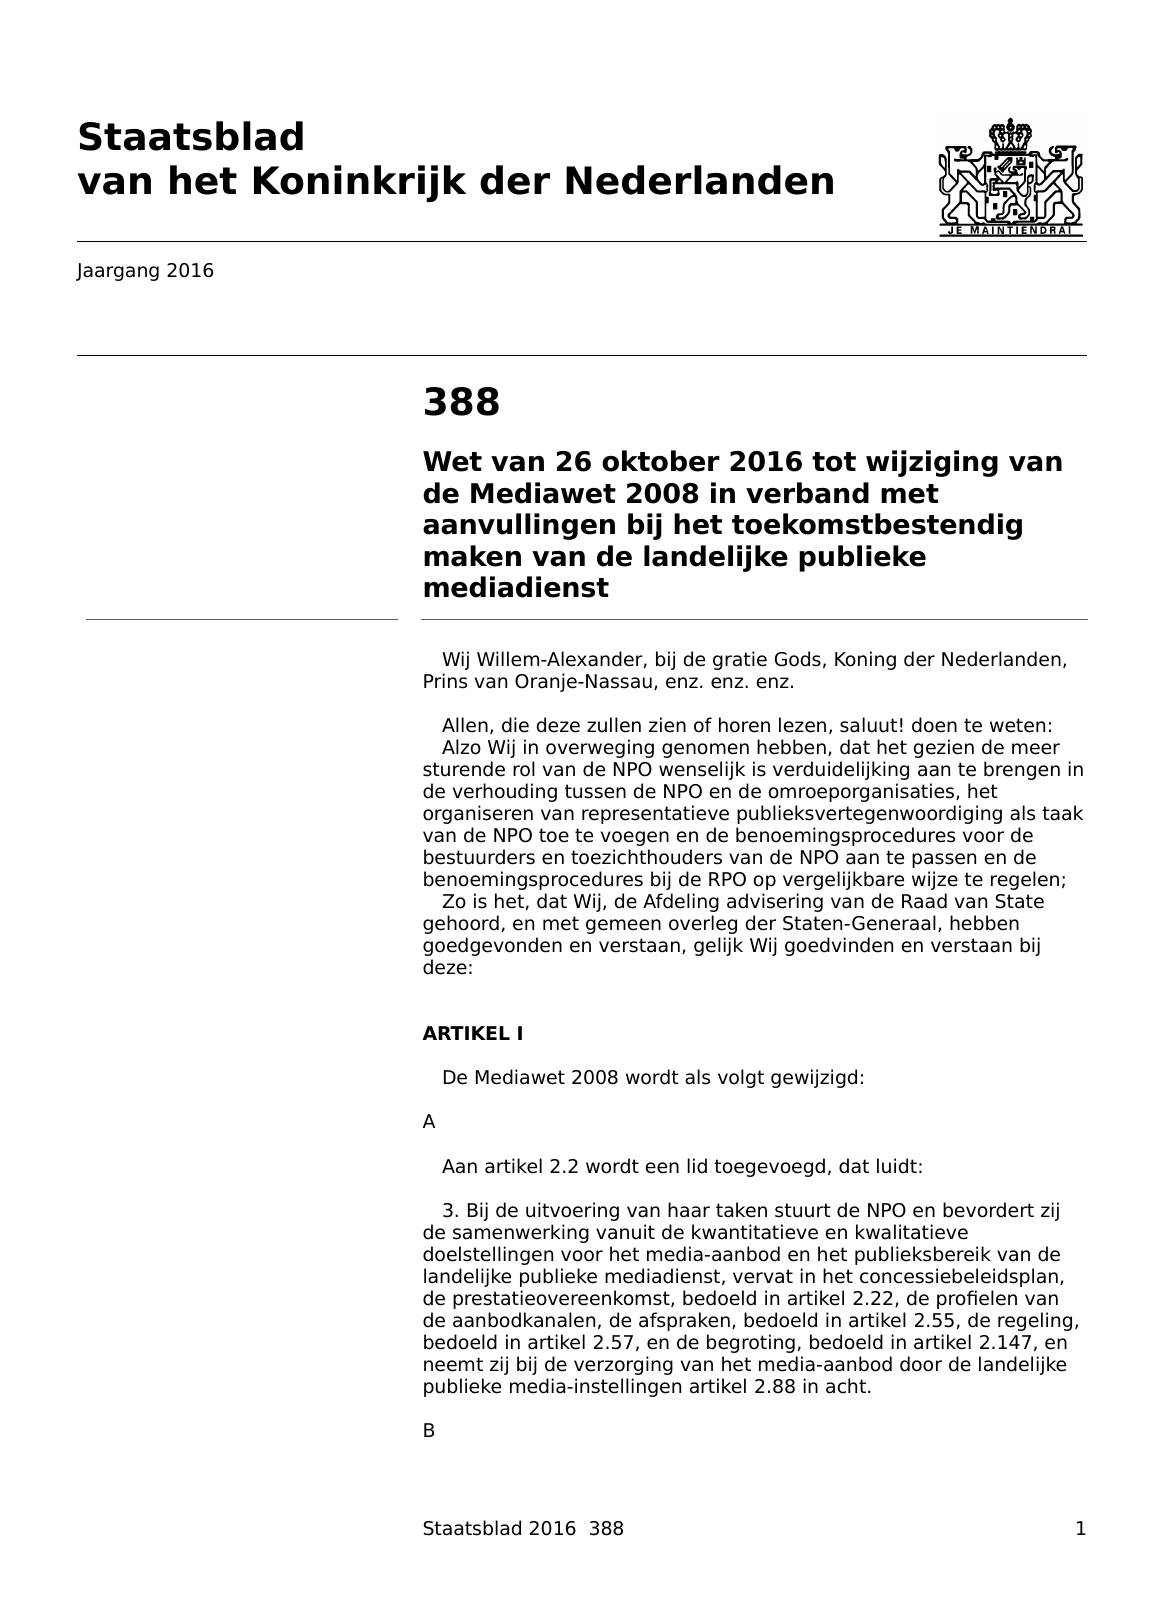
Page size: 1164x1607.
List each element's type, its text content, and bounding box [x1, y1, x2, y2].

text 3. Bij de uitvoering van haar taken stuurt de NPO en bevordert zij de samenwerking vanuit de kwantitatieve en kwalitatieve doelstellingen voor het media-aanbod en het publieksbereik van de landelijke publieke mediadienst, vervat in het concessiebeleidsplan, de prestatieovereenkomst, bedoeld in artikel 2.22, de profielen van de aanbodkanalen, de afspraken, bedoeld in artikel 2.55, de regeling, bedoeld in artikel 2.57, en de begroting, bedoeld in artikel 2.147, en neemt zij bij de verzorging van het media-aanbod door de landelijke publieke media-instellingen artikel 2.88 in acht. [422, 1200, 1087, 1397]
picture [936, 115, 1087, 240]
text Allen, die deze zullen zien of horen lezen, saluut! doen te weten: [422, 715, 1087, 737]
text Aan artikel 2.2 wordt een lid toegevoegd, dat luidt: [422, 1156, 1087, 1177]
text B [422, 1420, 1087, 1442]
table_header Staatsblad van het Koninkrijk der Nederlanden [77, 100, 886, 241]
text Alzo Wij in overweging genomen hebben, dat het gezien de meer sturende rol van de NPO wenselijk is verduidelijking aan te brengen in de verhouding tussen de NPO en de omroeporganisaties, het organiseren van representatieve publieksvertegenwoordiging als taak van de NPO toe te voegen en de benoemingsprocedures voor de bestuurders en toezichthouders van de NPO aan te passen en de benoemingsprocedures bij de RPO op vergelijkbare wijze te regelen; [422, 737, 1087, 891]
subtitle 388 [422, 381, 1087, 424]
subtitle ARTIKEL I [422, 1023, 1087, 1045]
text Zo is het, dat Wij, de Afdeling advisering van de Raad van State gehoord, en met gemeen overleg der Staten-Generaal, hebben goedgevonden en verstaan, gelijk Wij goedvinden en verstaan bij deze: [422, 891, 1087, 979]
text De Mediawet 2008 wordt als volgt gewijzigd: [422, 1067, 1087, 1089]
table_cell Jaargang 2016 [77, 242, 1087, 355]
table_header [886, 100, 1087, 241]
text Wet van 26 oktober 2016 tot wijziging van de Mediawet 2008 in verband met aanvullingen bij het toekomstbestendig maken van de landelijke publieke mediadienst [422, 447, 1087, 604]
text Wij Willem-Alexander, bij de gratie Gods, Koning der Nederlanden, Prins van Oranje-Nassau, enz. enz. enz. [422, 649, 1087, 693]
text A [422, 1111, 1087, 1133]
